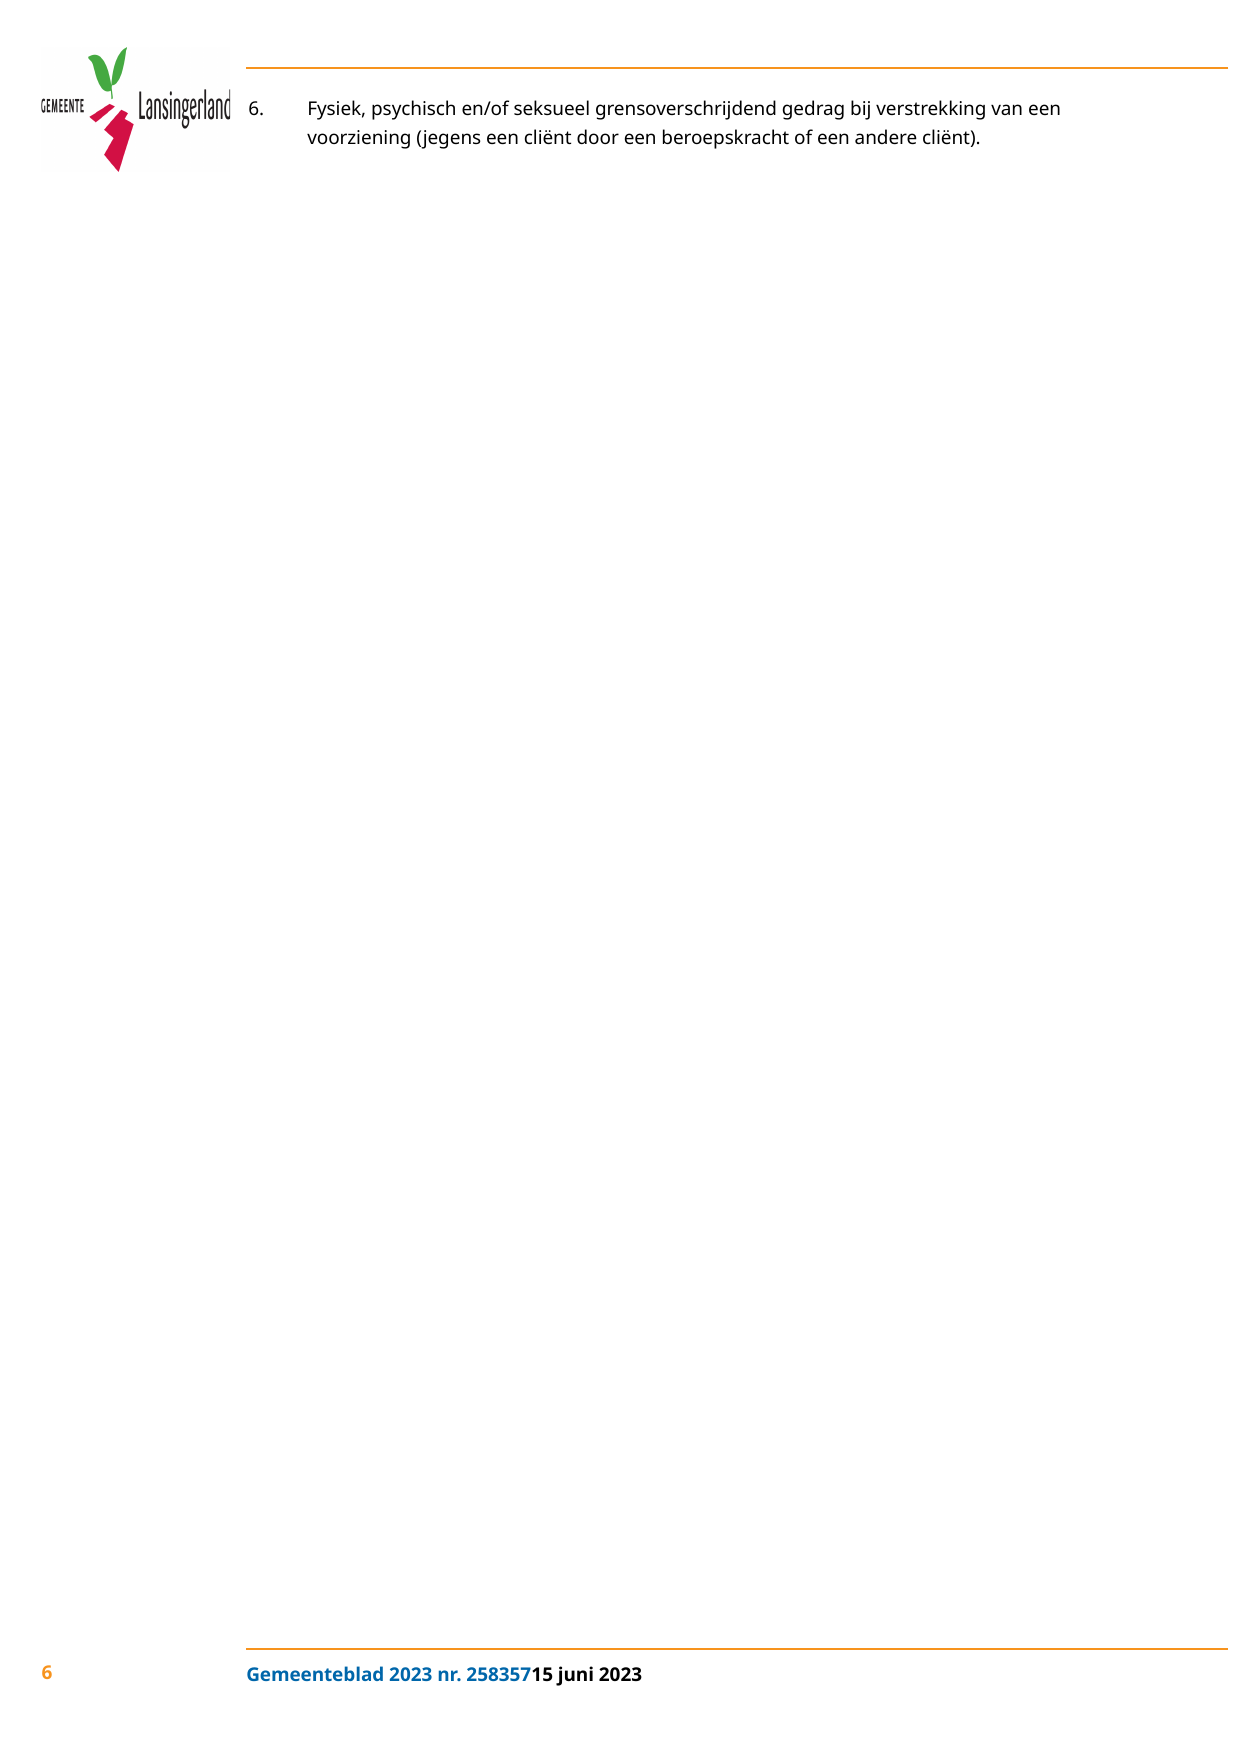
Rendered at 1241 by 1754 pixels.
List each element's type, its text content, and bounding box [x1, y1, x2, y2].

picture [41, 47, 231, 172]
list Fysiek, psychisch en/of seksueel grensoverschrijdend gedrag bij verstrekking van een voorziening (jegens een cliënt door een beroepskracht of een andere cliënt). [248, 95, 1152, 150]
